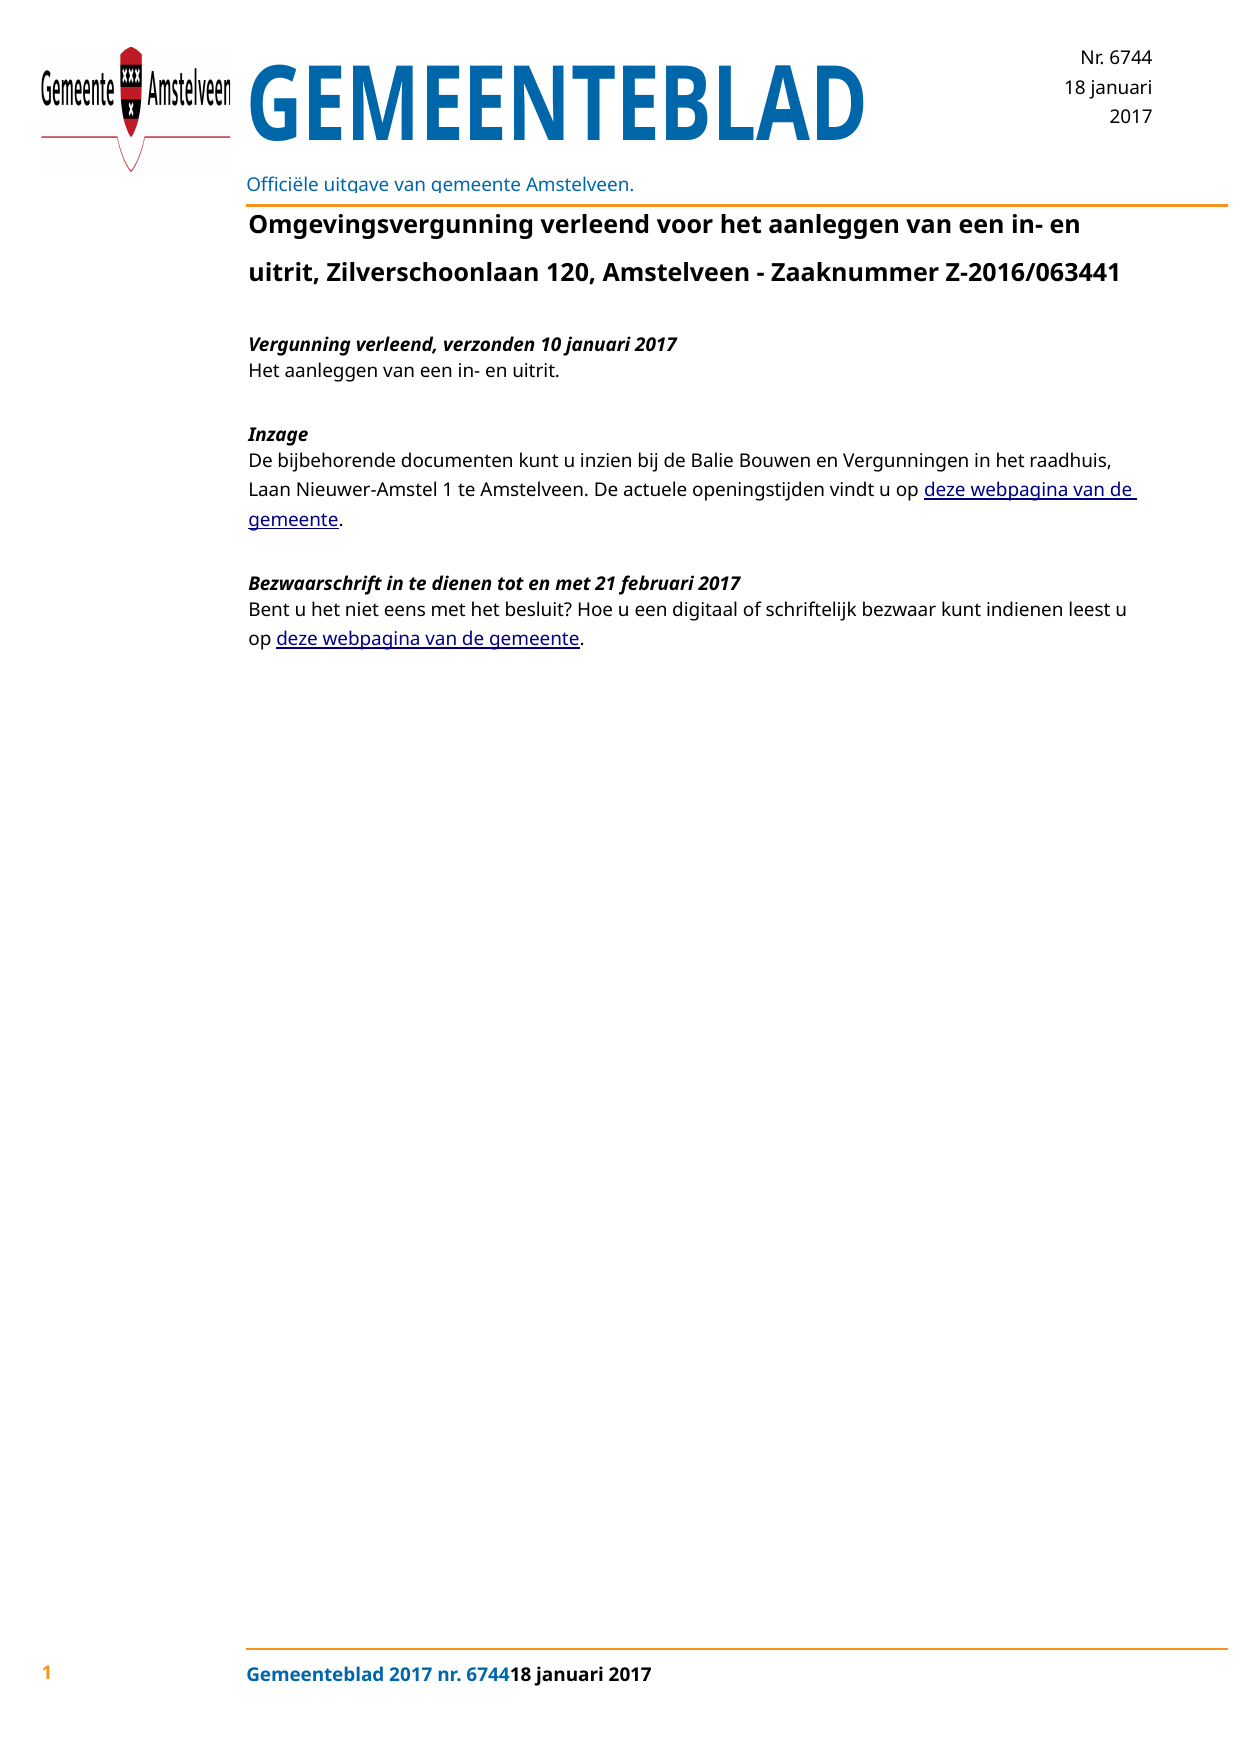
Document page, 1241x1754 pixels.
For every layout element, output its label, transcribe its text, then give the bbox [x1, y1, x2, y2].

text Omgevingsvergunning verleend voor het aanleggen van een in- en uitrit, Zilverschoonlaan 120, Amstelveen - Zaaknummer Z-2016/063441 [248, 207, 1152, 288]
text Vergunning verleend, verzonden 10 januari 2017 [248, 331, 1152, 357]
text Het aanleggen van een in- en uitrit. [248, 357, 1152, 383]
picture [41, 47, 231, 172]
text Inzage [248, 421, 1152, 447]
text De bijbehorende documenten kunt u inzien bij de Balie Bouwen en Vergunningen in het raadhuis, Laan Nieuwer-Amstel 1 te Amstelveen. De actuele openingstijden vindt u op deze webpagina van de gemeente. [248, 447, 1152, 532]
text Bent u het niet eens met het besluit? Hoe u een digitaal of schriftelijk bezwaar kunt indienen leest u op deze webpagina van de gemeente. [248, 596, 1152, 651]
text Bezwaarschrift in te dienen tot en met 21 februari 2017 [248, 570, 1152, 596]
